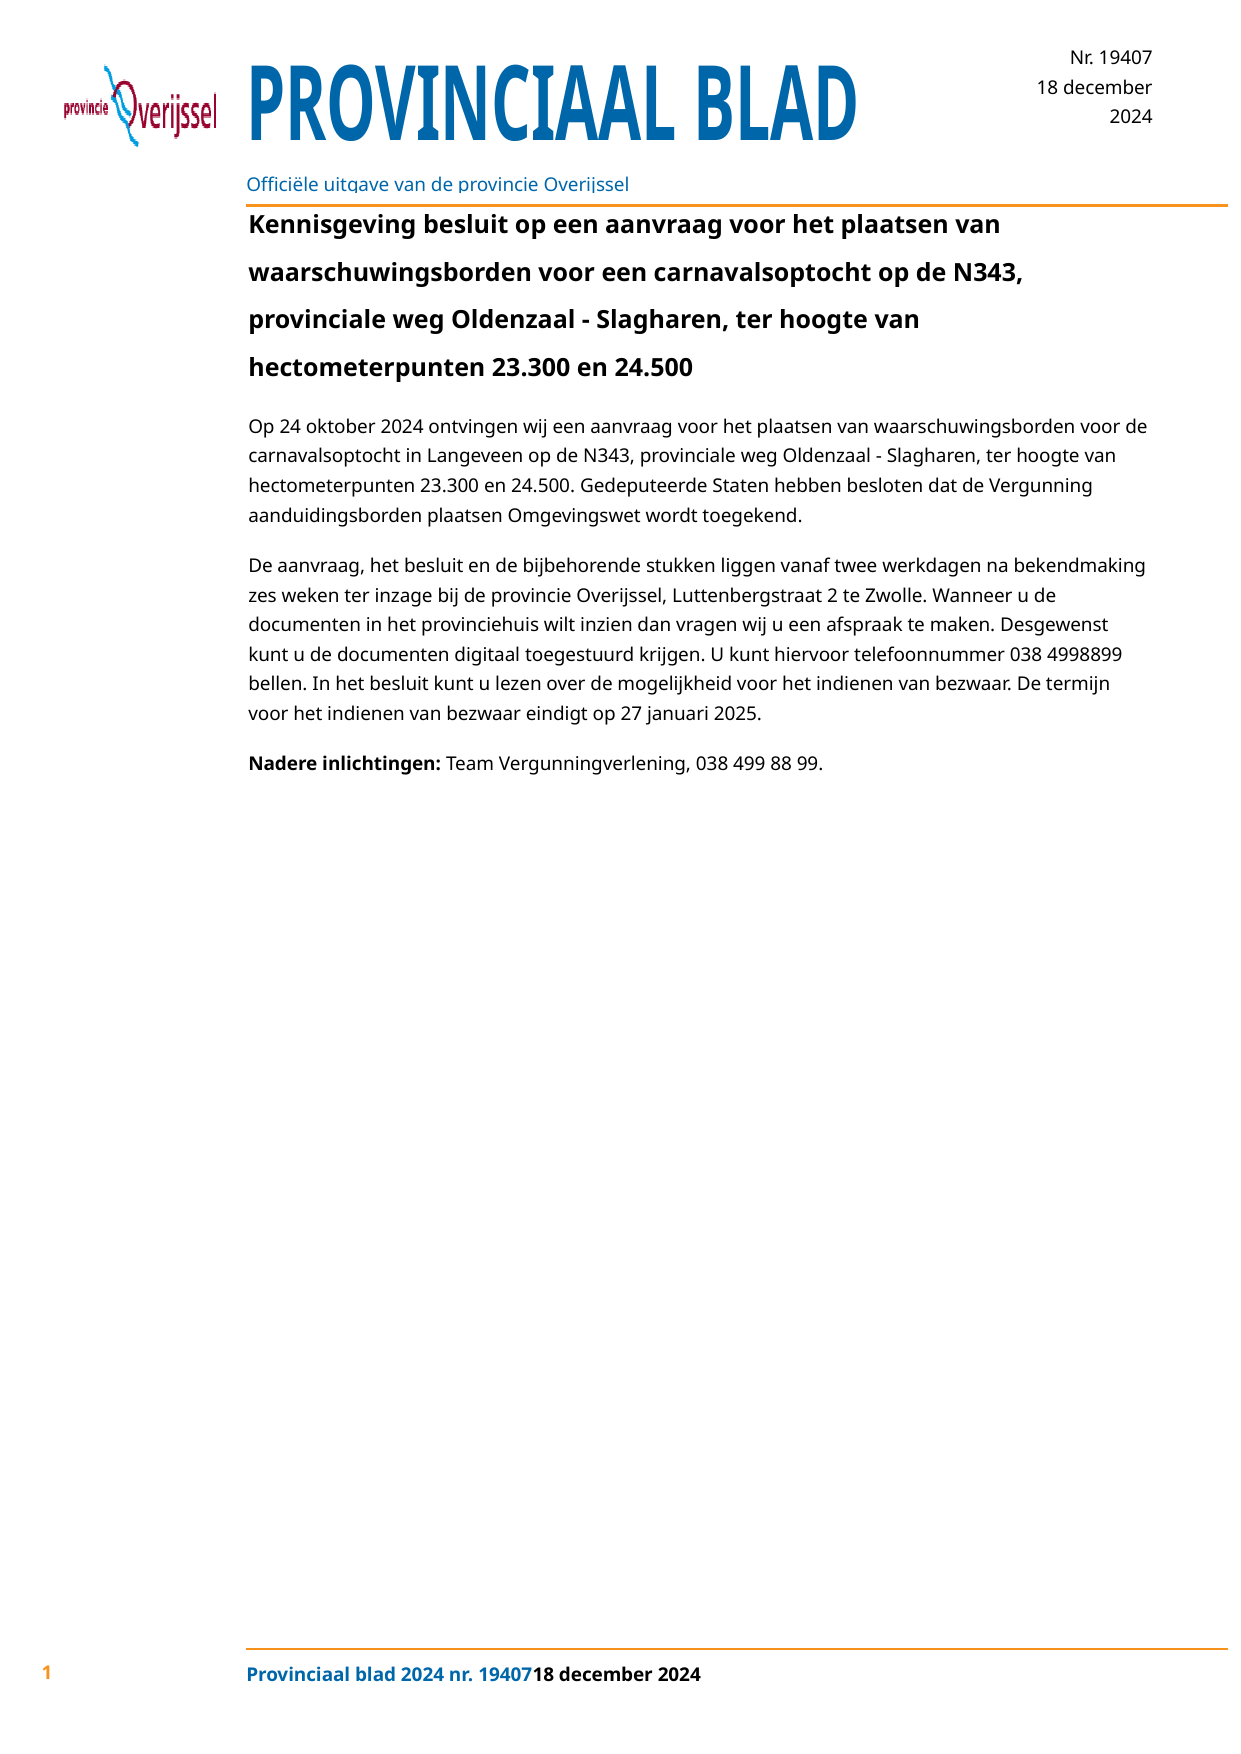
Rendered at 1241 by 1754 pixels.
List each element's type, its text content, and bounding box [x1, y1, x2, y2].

text Kennisgeving besluit op een aanvraag voor het plaatsen van waarschuwingsborden voor een carnavalsoptocht op de N343, provinciale weg Oldenzaal - Slagharen, ter hoogte van hectometerpunten 23.300 en 24.500 [248, 207, 1152, 384]
text Op 24 oktober 2024 ontvingen wij een aanvraag voor het plaatsen van waarschuwingsborden voor de carnavalsoptocht in Langeveen op de N343, provinciale weg Oldenzaal - Slagharen, ter hoogte van hectometerpunten 23.300 en 24.500. Gedeputeerde Staten hebben besloten dat de Vergunning aanduidingsborden plaatsen Omgevingswet wordt toegekend. [248, 413, 1152, 528]
picture [41, 47, 231, 172]
text De aanvraag, het besluit en de bijbehorende stukken liggen vanaf twee werkdagen na bekendmaking zes weken ter inzage bij de provincie Overijssel, Luttenbergstraat 2 te Zwolle. Wanneer u de documenten in het provinciehuis wilt inzien dan vragen wij u een afspraak te maken. Desgewenst kunt u de documenten digitaal toegestuurd krijgen. U kunt hiervoor telefoonnummer 038 4998899 bellen. In het besluit kunt u lezen over de mogelijkheid voor het indienen van bezwaar. De termijn voor het indienen van bezwaar eindigt op 27 januari 2025. [248, 552, 1152, 726]
text Nadere inlichtingen: Team Vergunningverlening, 038 499 88 99. [248, 751, 1152, 776]
